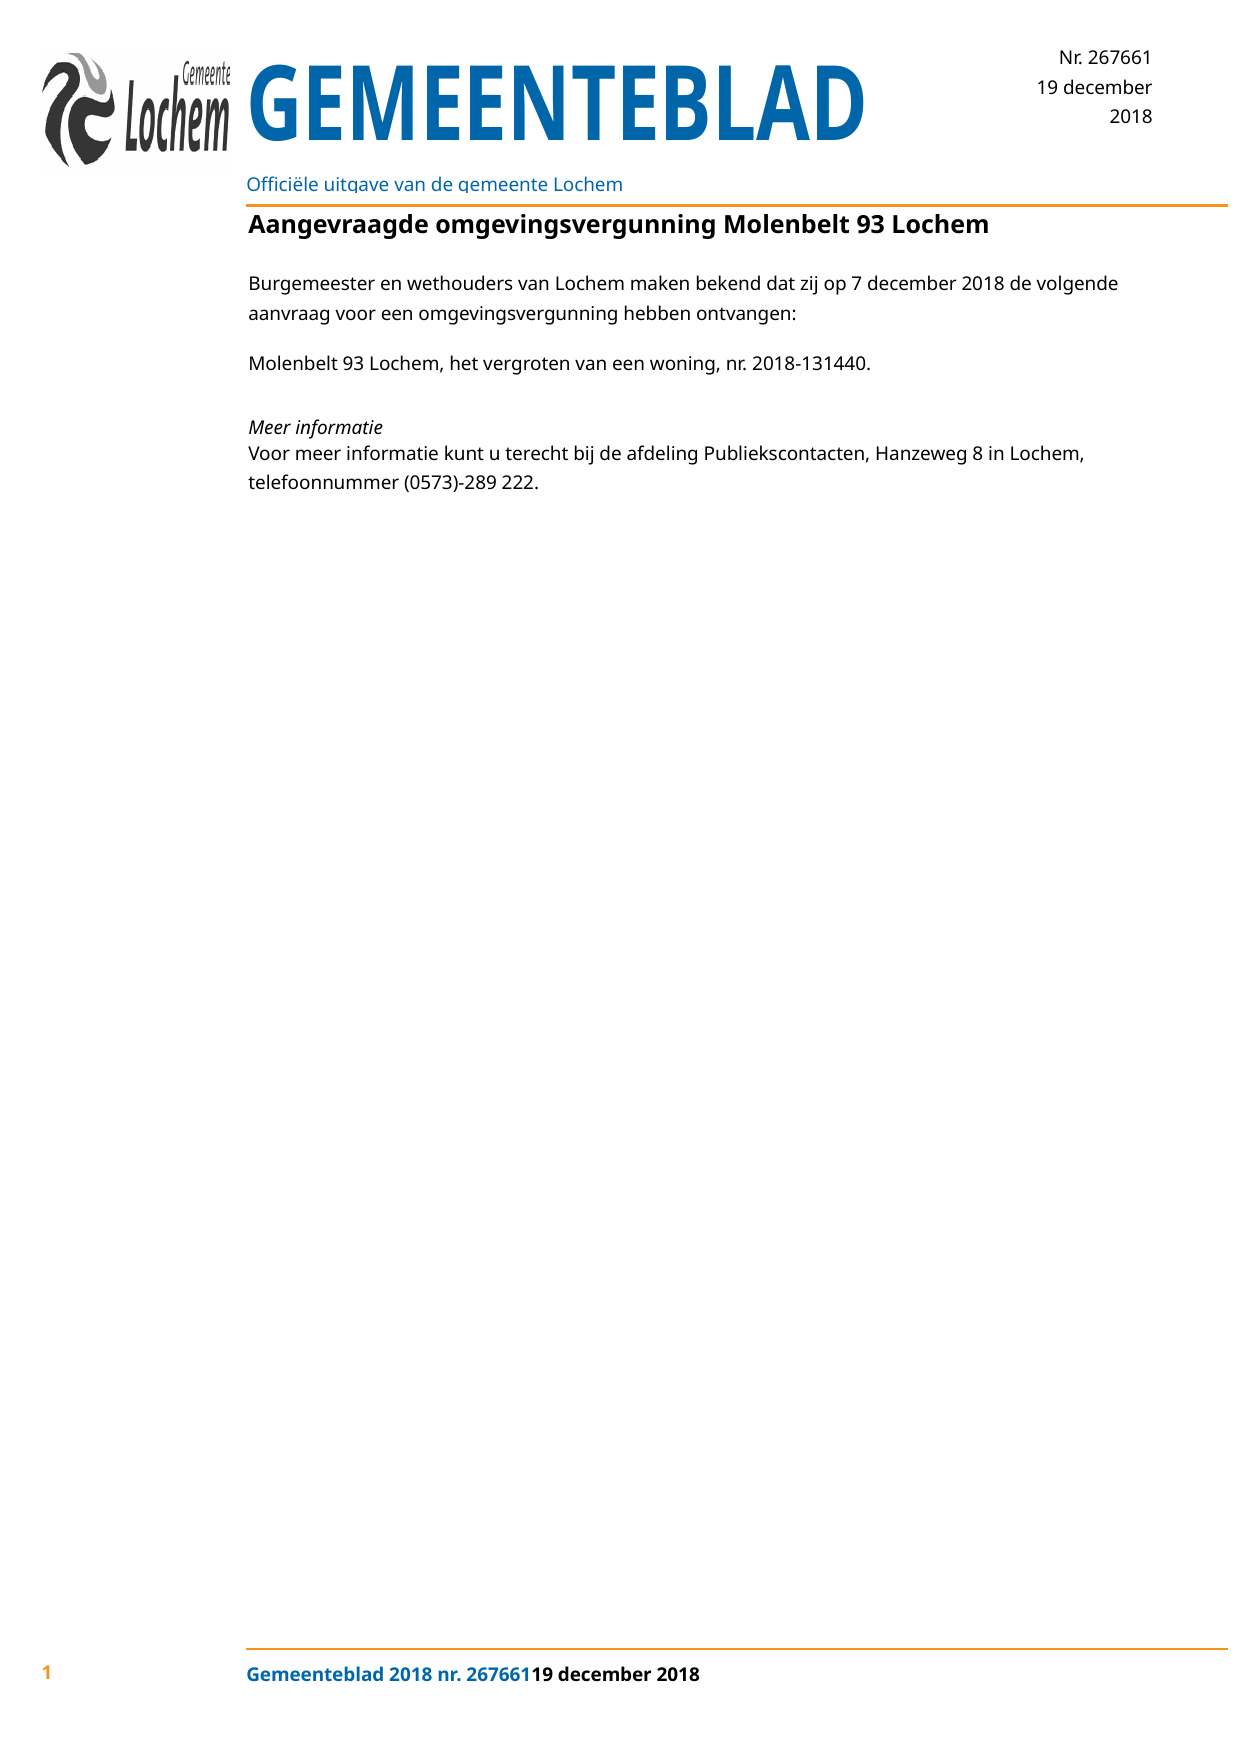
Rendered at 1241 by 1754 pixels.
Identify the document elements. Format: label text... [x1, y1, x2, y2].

text Aangevraagde omgevingsvergunning Molenbelt 93 Lochem [248, 207, 1152, 241]
text Meer informatie [248, 414, 1152, 440]
text Voor meer informatie kunt u terecht bij de afdeling Publiekscontacten, Hanzeweg 8 in Lochem, telefoonnummer (0573)-289 222. [248, 440, 1152, 495]
picture [41, 47, 231, 172]
text Burgemeester en wethouders van Lochem maken bekend dat zij op 7 december 2018 de volgende aanvraag voor een omgevingsvergunning hebben ontvangen: [248, 270, 1152, 326]
text Molenbelt 93 Lochem, het vergroten van een woning, nr. 2018-131440. [248, 350, 1152, 376]
